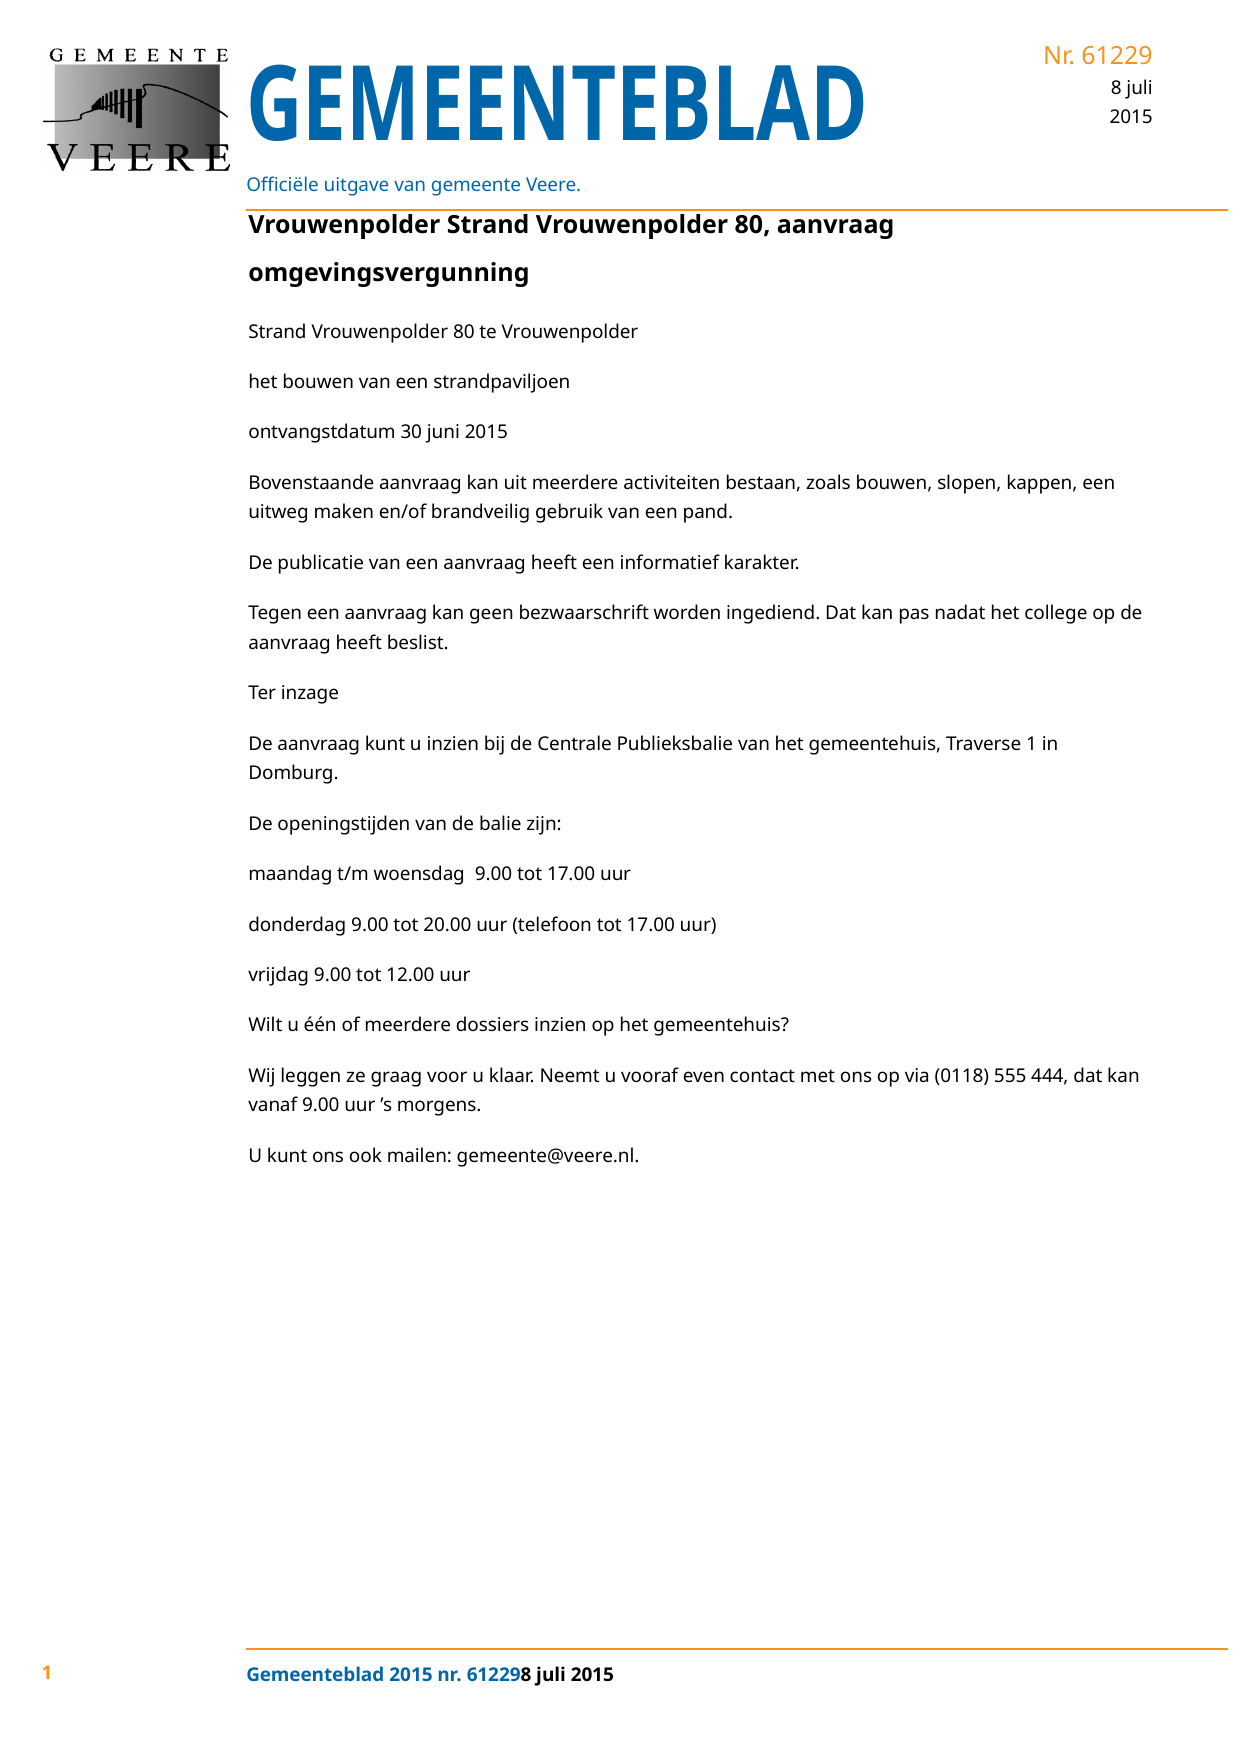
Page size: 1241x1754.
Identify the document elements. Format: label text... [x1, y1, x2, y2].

text Vrouwenpolder Strand Vrouwenpolder 80, aanvraag omgevingsvergunning [248, 211, 1152, 288]
text Strand Vrouwenpolder 80 te Vrouwenpolder [248, 318, 1152, 344]
text Bovenstaande aanvraag kan uit meerdere activiteiten bestaan, zoals bouwen, slopen, kappen, een uitweg maken en/of brandveilig gebruik van een pand. [248, 469, 1152, 524]
text De publicatie van een aanvraag heeft een informatief karakter. [248, 549, 1152, 575]
text het bouwen van een strandpaviljoen [248, 368, 1152, 394]
text Ter inzage [248, 679, 1152, 705]
text vrijdag 9.00 tot 12.00 uur [248, 961, 1152, 987]
text maandag t/m woensdag 9.00 tot 17.00 uur [248, 860, 1152, 886]
picture [41, 47, 231, 172]
text U kunt ons ook mailen: gemeente@veere.nl. [248, 1142, 1152, 1168]
text Wij leggen ze graag voor u klaar. Neemt u vooraf even contact met ons op via (0118) 555 444, dat kan vanaf 9.00 uur ’s morgens. [248, 1062, 1152, 1117]
text De aanvraag kunt u inzien bij de Centrale Publieksbalie van het gemeentehuis, Traverse 1 in Domburg. [248, 730, 1152, 785]
text ontvangstdatum 30 juni 2015 [248, 419, 1152, 444]
text De openingstijden van de balie zijn: [248, 810, 1152, 836]
text donderdag 9.00 tot 20.00 uur (telefoon tot 17.00 uur) [248, 911, 1152, 937]
text Tegen een aanvraag kan geen bezwaarschrift worden ingediend. Dat kan pas nadat het college op de aanvraag heeft beslist. [248, 599, 1152, 655]
text Wilt u één of meerdere dossiers inzien op het gemeentehuis? [248, 1012, 1152, 1037]
